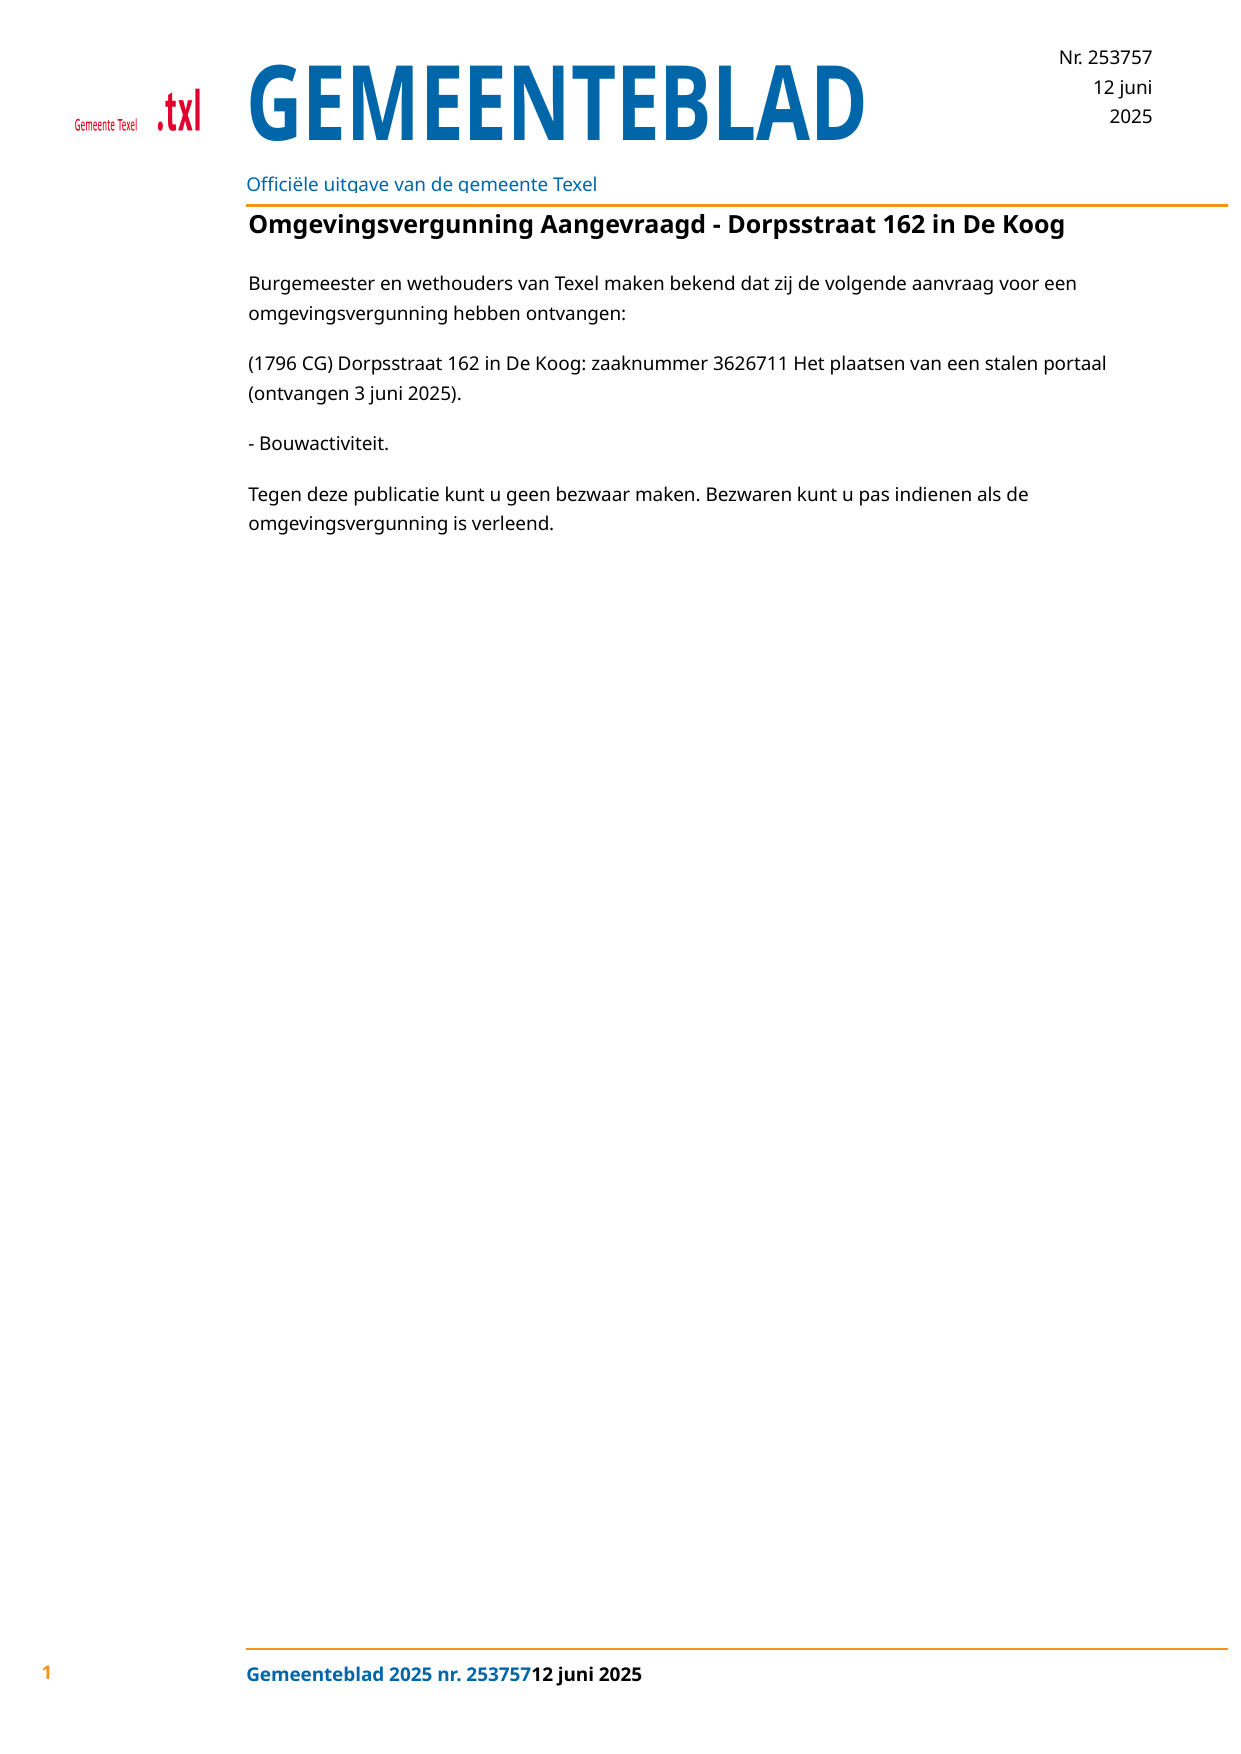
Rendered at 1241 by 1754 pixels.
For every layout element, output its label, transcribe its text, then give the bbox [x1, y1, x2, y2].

text Tegen deze publicatie kunt u geen bezwaar maken. Bezwaren kunt u pas indienen als de omgevingsvergunning is verleend. [248, 481, 1152, 536]
text - Bouwactiviteit. [248, 430, 1152, 456]
text (1796 CG) Dorpsstraat 162 in De Koog: zaaknummer 3626711 Het plaatsen van een stalen portaal (ontvangen 3 juni 2025). [248, 350, 1152, 406]
text Burgemeester en wethouders van Texel maken bekend dat zij de volgende aanvraag voor een omgevingsvergunning hebben ontvangen: [248, 270, 1152, 326]
text Omgevingsvergunning Aangevraagd - Dorpsstraat 162 in De Koog [248, 207, 1152, 241]
picture [41, 47, 231, 172]
